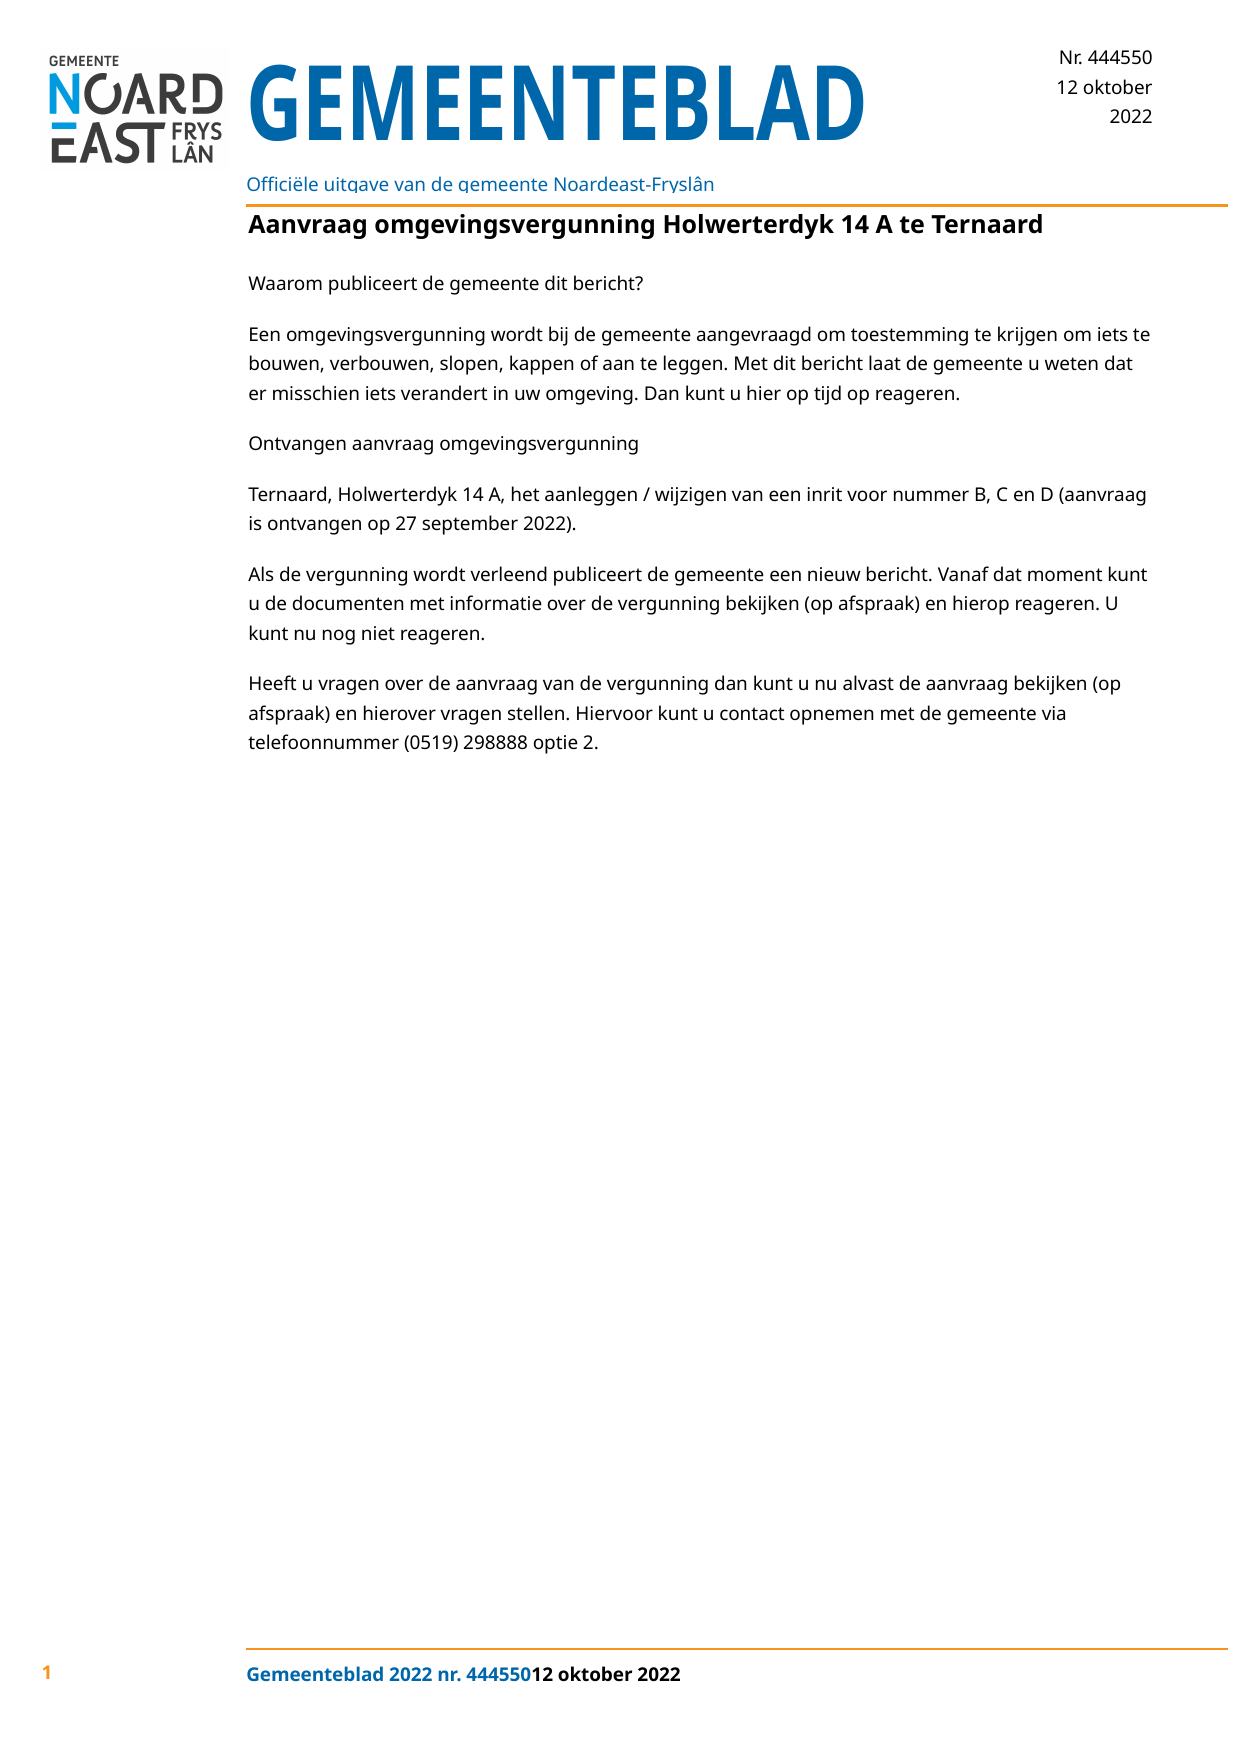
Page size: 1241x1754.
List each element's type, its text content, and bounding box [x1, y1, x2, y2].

text Ontvangen aanvraag omgevingsvergunning [248, 430, 1152, 456]
text Als de vergunning wordt verleend publiceert de gemeente een nieuw bericht. Vanaf dat moment kunt u de documenten met informatie over de vergunning bekijken (op afspraak) en hierop reageren. U kunt nu nog niet reageren. [248, 561, 1152, 646]
text Ternaard, Holwerterdyk 14 A, het aanleggen / wijzigen van een inrit voor nummer B, C en D (aanvraag is ontvangen op 27 september 2022). [248, 481, 1152, 536]
text Waarom publiceert de gemeente dit bericht? [248, 270, 1152, 296]
text Heeft u vragen over de aanvraag van de vergunning dan kunt u nu alvast de aanvraag bekijken (op afspraak) en hierover vragen stellen. Hiervoor kunt u contact opnemen met de gemeente via telefoonnummer (0519) 298888 optie 2. [248, 670, 1152, 755]
text Een omgevingsvergunning wordt bij de gemeente aangevraagd om toestemming te krijgen om iets te bouwen, verbouwen, slopen, kappen of aan te leggen. Met dit bericht laat de gemeente u weten dat er misschien iets verandert in uw omgeving. Dan kunt u hier op tijd op reageren. [248, 321, 1152, 406]
text Aanvraag omgevingsvergunning Holwerterdyk 14 A te Ternaard [248, 207, 1152, 241]
picture [41, 47, 231, 172]
